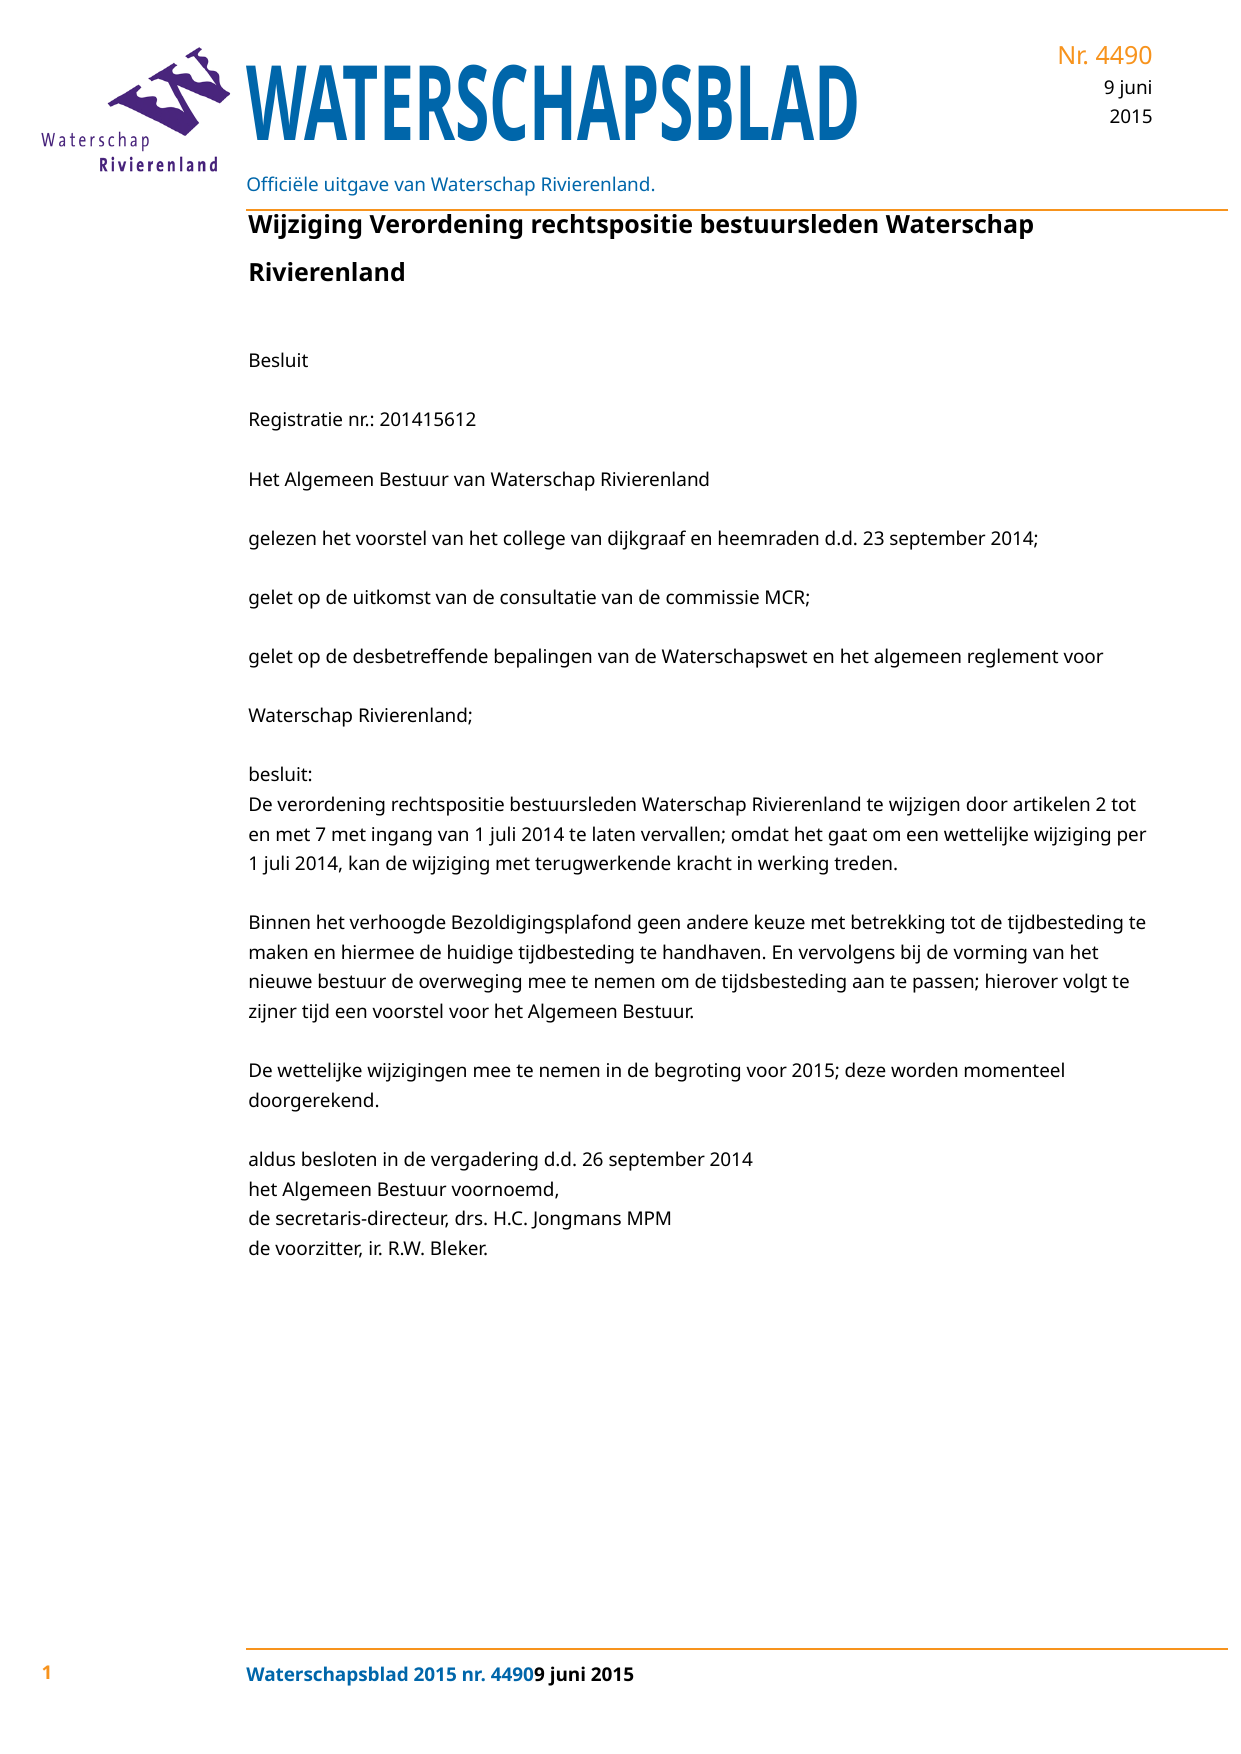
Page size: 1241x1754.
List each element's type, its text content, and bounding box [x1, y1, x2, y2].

text Registratie nr.: 201415612 [248, 407, 1152, 432]
text Waterschap Rivierenland; [248, 702, 1152, 728]
text de secretaris-directeur, drs. H.C. Jongmans MPM [248, 1205, 1152, 1231]
text doorgerekend. [248, 1087, 1152, 1113]
text Binnen het verhoogde Bezoldigingsplafond geen andere keuze met betrekking tot de tijdbesteding te [248, 909, 1152, 935]
text Wijziging Verordening rechtspositie bestuursleden Waterschap Rivierenland [248, 211, 1152, 288]
text zijner tijd een voorstel voor het Algemeen Bestuur. [248, 998, 1152, 1024]
text gelezen het voorstel van het college van dijkgraaf en heemraden d.d. 23 september 2014; [248, 525, 1152, 551]
text de voorzitter, ir. R.W. Bleker. [248, 1235, 1152, 1261]
text het Algemeen Bestuur voornoemd, [248, 1176, 1152, 1202]
text en met 7 met ingang van 1 juli 2014 te laten vervallen; omdat het gaat om een wettelijke wijziging per 1 juli 2014, kan de wijziging met terugwerkende kracht in werking treden. [248, 821, 1152, 876]
text gelet op de desbetreffende bepalingen van de Waterschapswet en het algemeen reglement voor [248, 643, 1152, 669]
text nieuwe bestuur de overweging mee te nemen om de tijdsbesteding aan te passen; hierover volgt te [248, 969, 1152, 994]
text De wettelijke wijzigingen mee te nemen in de begroting voor 2015; deze worden momenteel [248, 1057, 1152, 1083]
text gelet op de uitkomst van de consultatie van de commissie MCR; [248, 584, 1152, 610]
text maken en hiermee de huidige tijdbesteding te handhaven. En vervolgens bij de vorming van het [248, 939, 1152, 965]
text De verordening rechtspositie bestuursleden Waterschap Rivierenland te wijzigen door artikelen 2 tot [248, 791, 1152, 817]
text besluit: [248, 762, 1152, 787]
text aldus besloten in de vergadering d.d. 26 september 2014 [248, 1146, 1152, 1172]
picture [41, 47, 231, 172]
text Het Algemeen Bestuur van Waterschap Rivierenland [248, 466, 1152, 492]
text Besluit [248, 347, 1152, 373]
